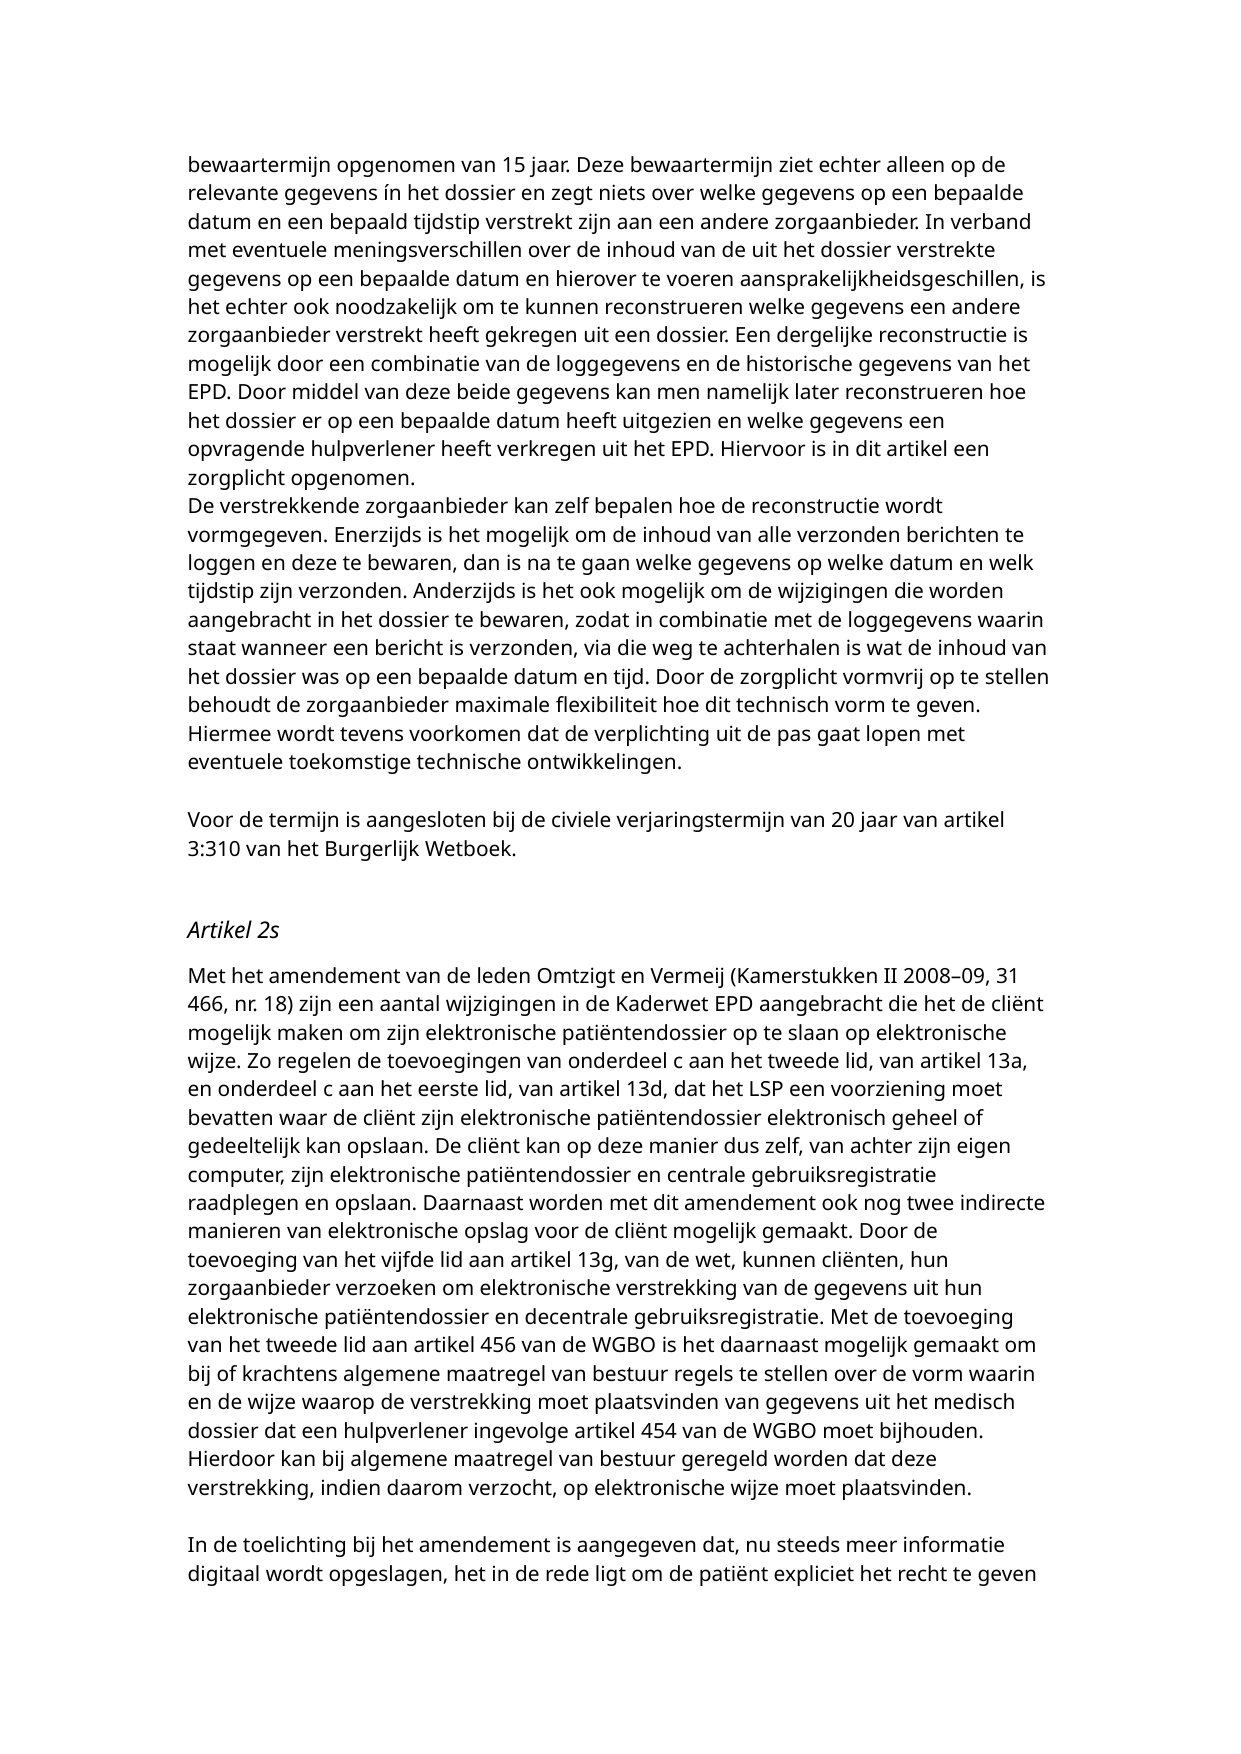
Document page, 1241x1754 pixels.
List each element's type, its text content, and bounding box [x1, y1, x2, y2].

text Met het amendement van de leden Omtzigt en Vermeij (Kamerstukken II 2008–09, 31 466, nr. 18) zijn een aantal wijzigingen in de Kaderwet EPD aangebracht die het de cliënt mogelijk maken om zijn elektronische patiëntendossier op te slaan op elektronische wijze. Zo regelen de toevoegingen van onderdeel c aan het tweede lid, van artikel 13a, en onderdeel c aan het eerste lid, van artikel 13d, dat het LSP een voorziening moet bevatten waar de cliënt zijn elektronische patiëntendossier elektronisch geheel of gedeeltelijk kan opslaan. De cliënt kan op deze manier dus zelf, van achter zijn eigen computer, zijn elektronische patiëntendossier en centrale gebruiksregistratie raadplegen en opslaan. Daarnaast worden met dit amendement ook nog twee indirecte manieren van elektronische opslag voor de cliënt mogelijk gemaakt. Door de toevoeging van het vijfde lid aan artikel 13g, van de wet, kunnen cliënten, hun zorgaanbieder verzoeken om elektronische verstrekking van de gegevens uit hun elektronische patiëntendossier en decentrale gebruiksregistratie. Met de toevoeging van het tweede lid aan artikel 456 van de WGBO is het daarnaast mogelijk gemaakt om bij of krachtens algemene maatregel van bestuur regels te stellen over de vorm waarin en de wijze waarop de verstrekking moet plaatsvinden van gegevens uit het medisch dossier dat een hulpverlener ingevolge artikel 454 van de WGBO moet bijhouden. Hierdoor kan bij algemene maatregel van bestuur geregeld worden dat deze verstrekking, indien daarom verzocht, op elektronische wijze moet plaatsvinden. [187, 961, 1053, 1501]
text In de toelichting bij het amendement is aangegeven dat, nu steeds meer informatie digitaal wordt opgeslagen, het in de rede ligt om de patiënt expliciet het recht te geven [187, 1531, 1053, 1587]
text De verstrekkende zorgaanbieder kan zelf bepalen hoe de reconstructie wordt vormgegeven. Enerzijds is het mogelijk om de inhoud van alle verzonden berichten te loggen en deze te bewaren, dan is na te gaan welke gegevens op welke datum en welk tijdstip zijn verzonden. Anderzijds is het ook mogelijk om de wijzigingen die worden aangebracht in het dossier te bewaren, zodat in combinatie met de loggegevens waarin staat wanneer een bericht is verzonden, via die weg te achterhalen is wat de inhoud van het dossier was op een bepaalde datum en tijd. Door de zorgplicht vormvrij op te stellen behoudt de zorgaanbieder maximale flexibiliteit hoe dit technisch vorm te geven. Hiermee wordt tevens voorkomen dat de verplichting uit de pas gaat lopen met eventuele toekomstige technische ontwikkelingen. [187, 491, 1053, 776]
subtitle Artikel 2s [187, 914, 1053, 946]
text Voor de termijn is aangesloten bij de civiele verjaringstermijn van 20 jaar van artikel 3:310 van het Burgerlijk Wetboek. [187, 806, 1053, 862]
text bewaartermijn opgenomen van 15 jaar. Deze bewaartermijn ziet echter alleen op de relevante gegevens ín het dossier en zegt niets over welke gegevens op een bepaalde datum en een bepaald tijdstip verstrekt zijn aan een andere zorgaanbieder. In verband met eventuele meningsverschillen over de inhoud van de uit het dossier verstrekte gegevens op een bepaalde datum en hierover te voeren aansprakelijkheidsgeschillen, is het echter ook noodzakelijk om te kunnen reconstrueren welke gegevens een andere zorgaanbieder verstrekt heeft gekregen uit een dossier. Een dergelijke reconstructie is mogelijk door een combinatie van de loggegevens en de historische gegevens van het EPD. Door middel van deze beide gegevens kan men namelijk later reconstrueren hoe het dossier er op een bepaalde datum heeft uitgezien en welke gegevens een opvragende hulpverlener heeft verkregen uit het EPD. Hiervoor is in dit artikel een zorgplicht opgenomen. [187, 150, 1053, 491]
